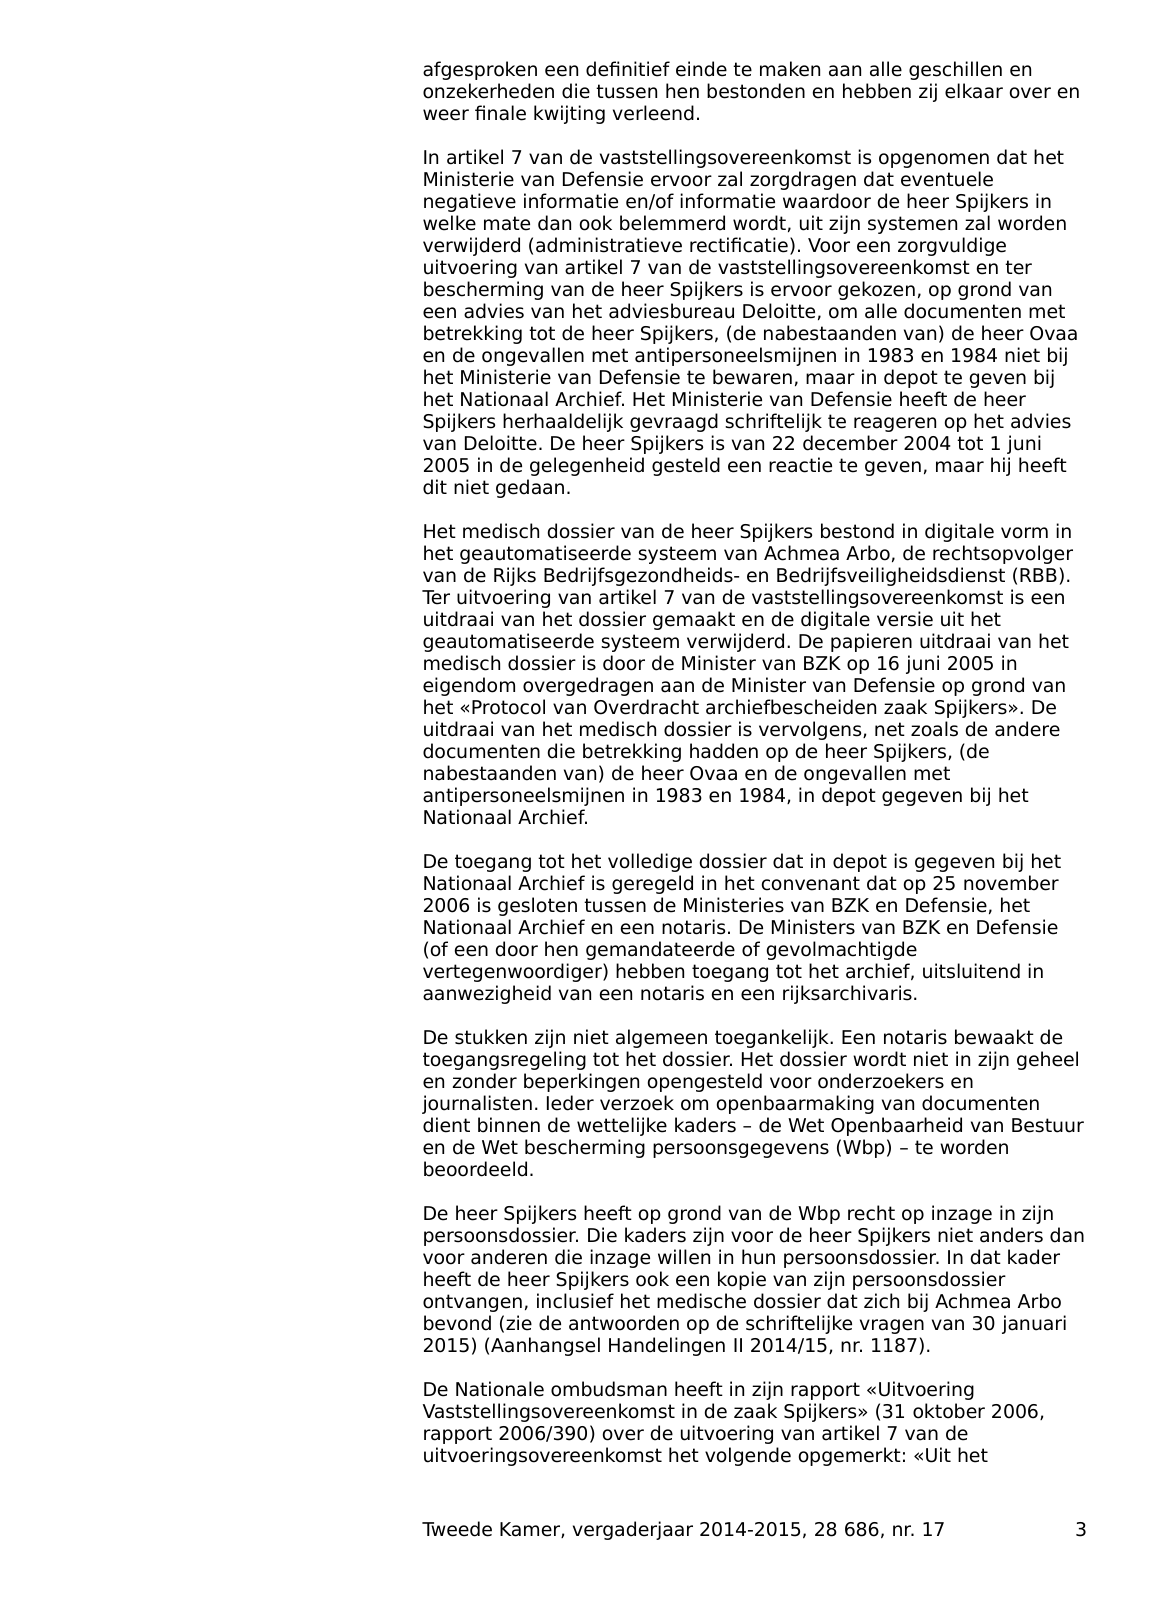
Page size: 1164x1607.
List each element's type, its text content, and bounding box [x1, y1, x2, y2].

text afgesproken een definitief einde te maken aan alle geschillen en onzekerheden die tussen hen bestonden en hebben zij elkaar over en weer finale kwijting verleend. [422, 59, 1087, 125]
text De heer Spijkers heeft op grond van de Wbp recht op inzage in zijn persoonsdossier. Die kaders zijn voor de heer Spijkers niet anders dan voor anderen die inzage willen in hun persoonsdossier. In dat kader heeft de heer Spijkers ook een kopie van zijn persoonsdossier ontvangen, inclusief het medische dossier dat zich bij Achmea Arbo bevond (zie de antwoorden op de schriftelijke vragen van 30 januari 2015) (Aanhangsel Handelingen II 2014/15, nr. 1187). [422, 1203, 1087, 1357]
text De toegang tot het volledige dossier dat in depot is gegeven bij het Nationaal Archief is geregeld in het convenant dat op 25 november 2006 is gesloten tussen de Ministeries van BZK en Defensie, het Nationaal Archief en een notaris. De Ministers van BZK en Defensie (of een door hen gemandateerde of gevolmachtigde vertegenwoordiger) hebben toegang tot het archief, uitsluitend in aanwezigheid van een notaris en een rijksarchivaris. [422, 851, 1087, 1005]
text In artikel 7 van de vaststellingsovereenkomst is opgenomen dat het Ministerie van Defensie ervoor zal zorgdragen dat eventuele negatieve informatie en/of informatie waardoor de heer Spijkers in welke mate dan ook belemmerd wordt, uit zijn systemen zal worden verwijderd (administratieve rectificatie). Voor een zorgvuldige uitvoering van artikel 7 van de vaststellingsovereenkomst en ter bescherming van de heer Spijkers is ervoor gekozen, op grond van een advies van het adviesbureau Deloitte, om alle documenten met betrekking tot de heer Spijkers, (de nabestaanden van) de heer Ovaa en de ongevallen met antipersoneelsmijnen in 1983 en 1984 niet bij het Ministerie van Defensie te bewaren, maar in depot te geven bij het Nationaal Archief. Het Ministerie van Defensie heeft de heer Spijkers herhaaldelijk gevraagd schriftelijk te reageren op het advies van Deloitte. De heer Spijkers is van 22 december 2004 tot 1 juni 2005 in de gelegenheid gesteld een reactie te geven, maar hij heeft dit niet gedaan. [422, 147, 1087, 499]
text De stukken zijn niet algemeen toegankelijk. Een notaris bewaakt de toegangsregeling tot het dossier. Het dossier wordt niet in zijn geheel en zonder beperkingen opengesteld voor onderzoekers en journalisten. Ieder verzoek om openbaarmaking van documenten dient binnen de wettelijke kaders – de Wet Openbaarheid van Bestuur en de Wet bescherming persoonsgegevens (Wbp) – te worden beoordeeld. [422, 1027, 1087, 1181]
text De Nationale ombudsman heeft in zijn rapport «Uitvoering Vaststellingsovereenkomst in de zaak Spijkers» (31 oktober 2006, rapport 2006/390) over de uitvoering van artikel 7 van de uitvoeringsovereenkomst het volgende opgemerkt: «Uit het [422, 1379, 1087, 1467]
text Het medisch dossier van de heer Spijkers bestond in digitale vorm in het geautomatiseerde systeem van Achmea Arbo, de rechtsopvolger van de Rijks Bedrijfsgezondheids- en Bedrijfsveiligheidsdienst (RBB). Ter uitvoering van artikel 7 van de vaststellingsovereenkomst is een uitdraai van het dossier gemaakt en de digitale versie uit het geautomatiseerde systeem verwijderd. De papieren uitdraai van het medisch dossier is door de Minister van BZK op 16 juni 2005 in eigendom overgedragen aan de Minister van Defensie op grond van het «Protocol van Overdracht archiefbescheiden zaak Spijkers». De uitdraai van het medisch dossier is vervolgens, net zoals de andere documenten die betrekking hadden op de heer Spijkers, (de nabestaanden van) de heer Ovaa en de ongevallen met antipersoneelsmijnen in 1983 en 1984, in depot gegeven bij het Nationaal Archief. [422, 521, 1087, 829]
